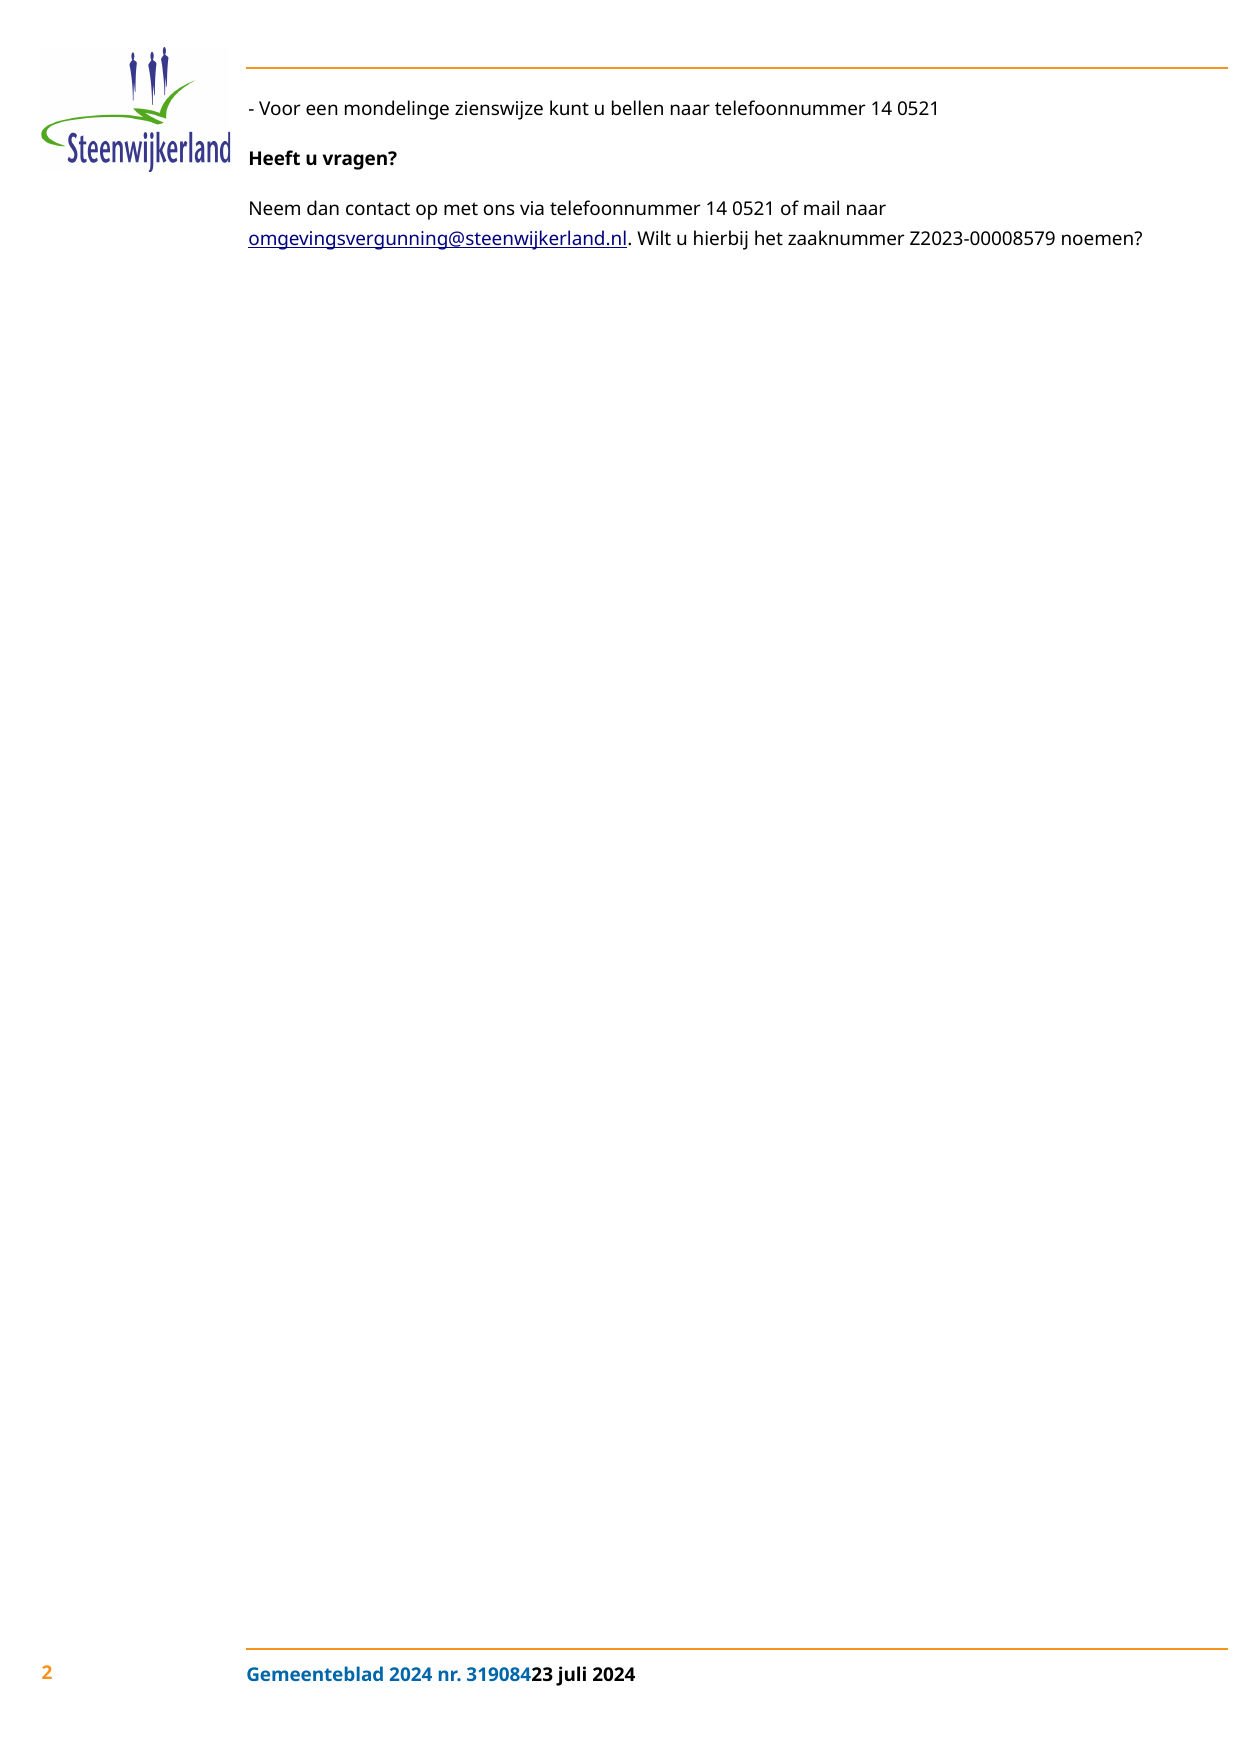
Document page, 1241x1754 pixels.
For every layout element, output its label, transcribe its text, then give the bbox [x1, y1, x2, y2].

text Neem dan contact op met ons via telefoonnummer 14 0521 of mail naar omgevingsvergunning@steenwijkerland.nl. Wilt u hierbij het zaaknummer Z2023-00008579 noemen? [248, 196, 1152, 251]
text - Voor een mondelinge zienswijze kunt u bellen naar telefoonnummer 14 0521 [248, 95, 1152, 121]
picture [41, 47, 231, 172]
text Heeft u vragen? [248, 145, 1152, 171]
